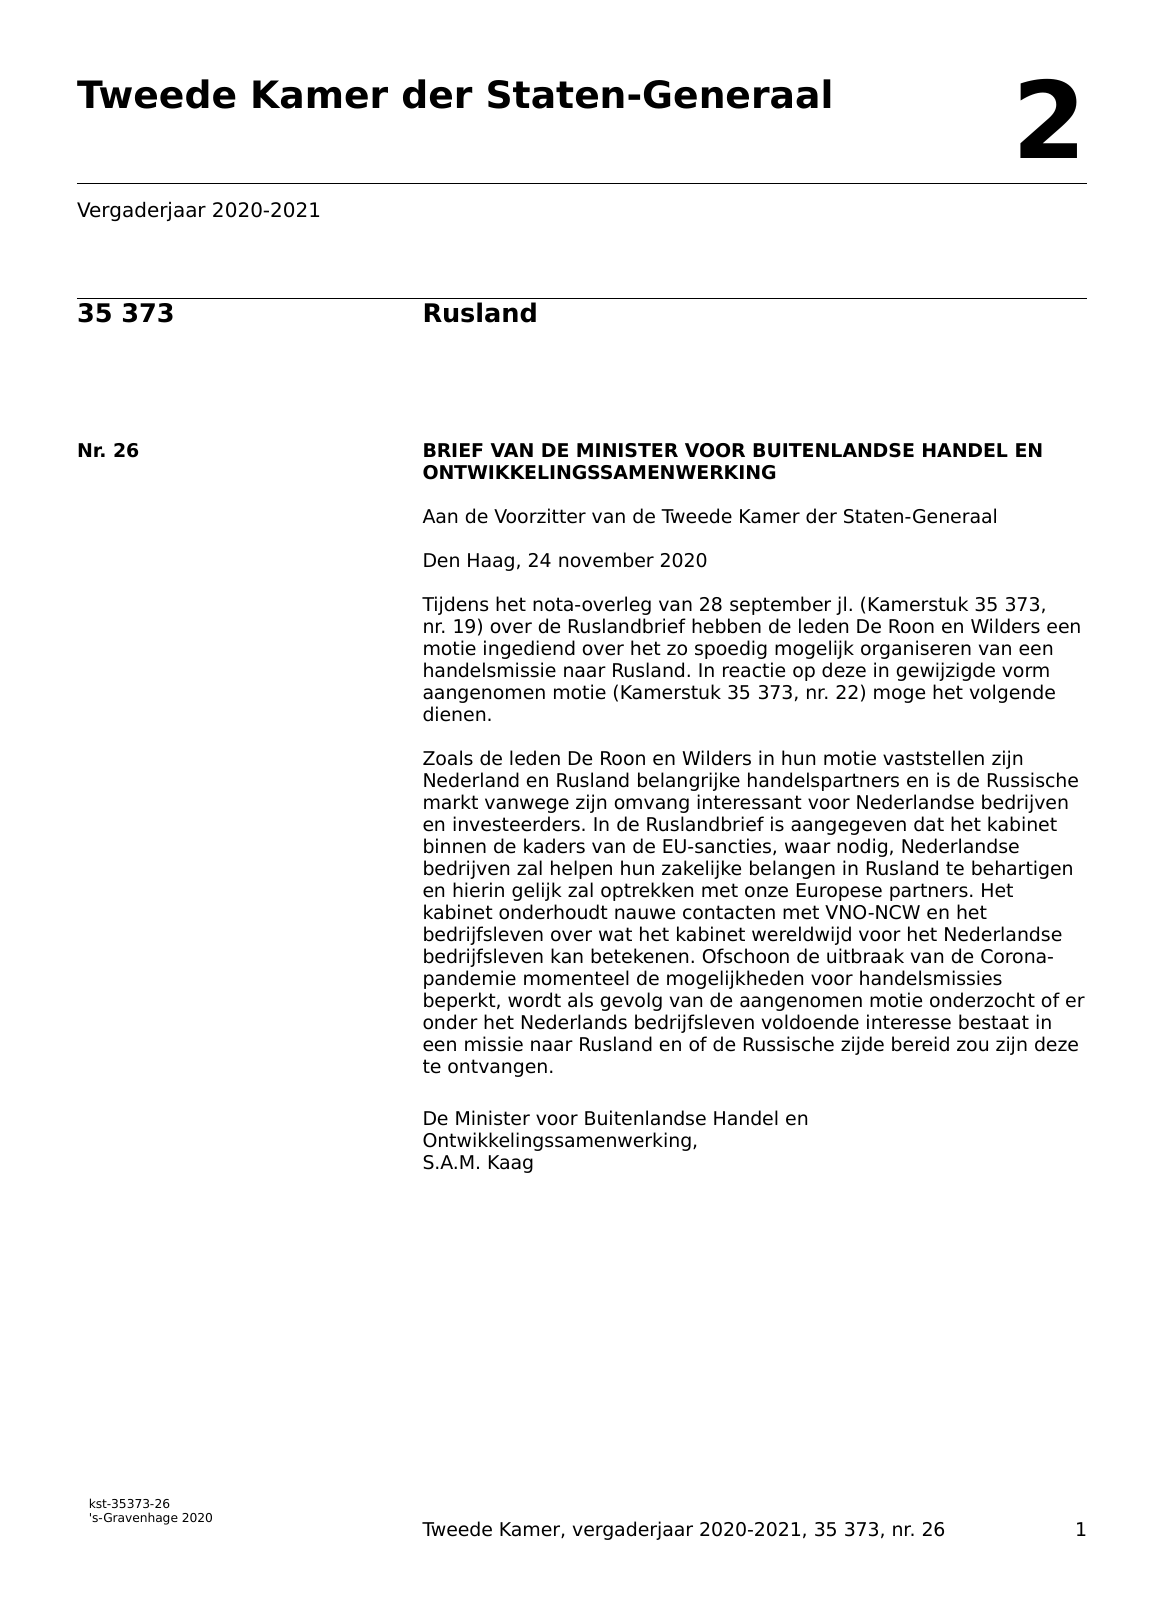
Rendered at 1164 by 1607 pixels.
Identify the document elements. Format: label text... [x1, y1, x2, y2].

text Tijdens het nota-overleg van 28 september jl. (Kamerstuk 35 373, nr. 19) over de Ruslandbrief hebben de leden De Roon en Wilders een motie ingediend over het zo spoedig mogelijk organiseren van een handelsmissie naar Rusland. In reactie op deze in gewijzigde vorm aangenomen motie (Kamerstuk 35 373, nr. 22) moge het volgende dienen. [422, 594, 1087, 726]
table_header 2 [886, 59, 1087, 183]
subtitle Nr. 26 BRIEF VAN DE MINISTER VOOR BUITENLANDSE HANDEL EN ONTWIKKELINGSSAMENWERKING [77, 440, 1087, 484]
text Den Haag, 24 november 2020 [422, 550, 1087, 572]
text 's-Gravenhage 2020 [88, 1511, 323, 1525]
text kst-35373-26 [88, 1497, 323, 1511]
text Aan de Voorzitter van de Tweede Kamer der Staten-Generaal [422, 506, 1087, 528]
subtitle 35 373 Rusland [77, 299, 1087, 329]
table_header Tweede Kamer der Staten-Generaal [77, 59, 886, 183]
text De Minister voor Buitenlandse Handel en Ontwikkelingssamenwerking, S.A.M. Kaag [422, 1108, 1087, 1174]
text Zoals de leden De Roon en Wilders in hun motie vaststellen zijn Nederland en Rusland belangrijke handelspartners en is de Russische markt vanwege zijn omvang interessant voor Nederlandse bedrijven en investeerders. In de Ruslandbrief is aangegeven dat het kabinet binnen de kaders van de EU-sancties, waar nodig, Nederlandse bedrijven zal helpen hun zakelijke belangen in Rusland te behartigen en hierin gelijk zal optrekken met onze Europese partners. Het kabinet onderhoudt nauwe contacten met VNO-NCW en het bedrijfsleven over wat het kabinet wereldwijd voor het Nederlandse bedrijfsleven kan betekenen. Ofschoon de uitbraak van de Corona-pandemie momenteel de mogelijkheden voor handelsmissies beperkt, wordt als gevolg van de aangenomen motie onderzocht of er onder het Nederlands bedrijfsleven voldoende interesse bestaat in een missie naar Rusland en of de Russische zijde bereid zou zijn deze te ontvangen. [422, 748, 1087, 1078]
table_cell Vergaderjaar 2020-2021 [77, 184, 1087, 298]
